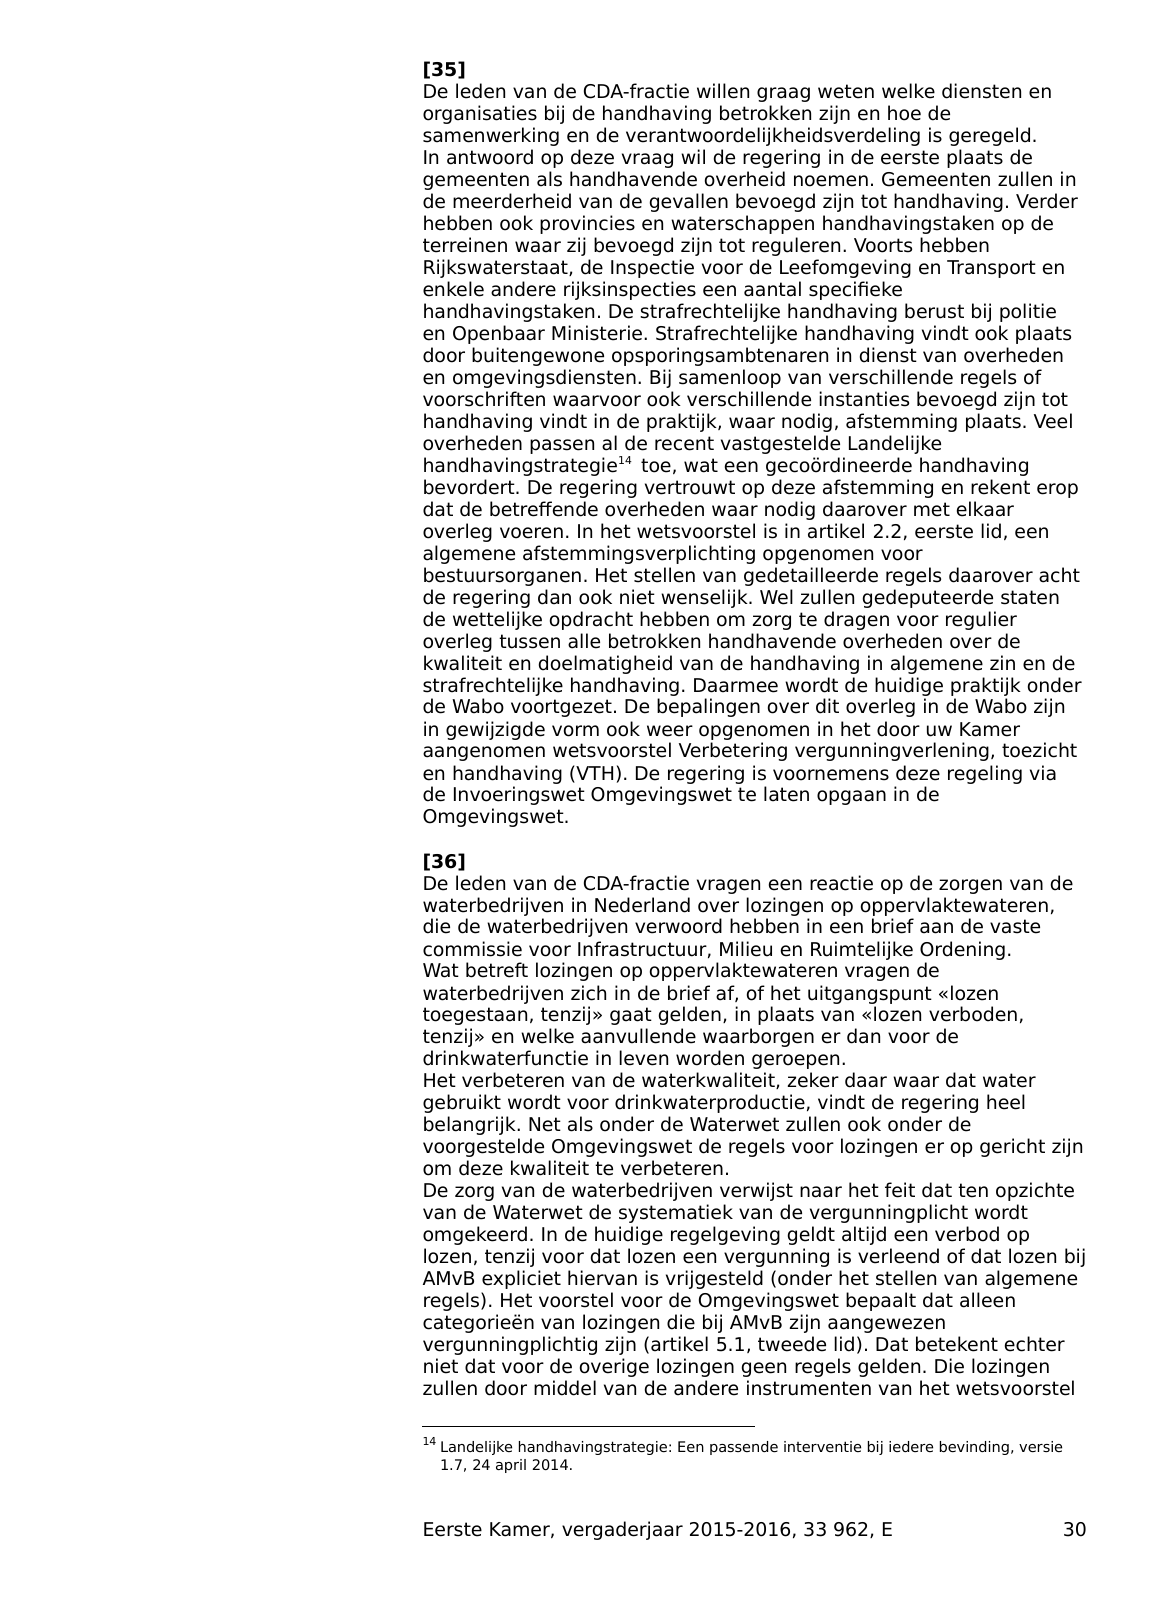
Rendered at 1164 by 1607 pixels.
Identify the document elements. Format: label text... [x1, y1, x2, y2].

text Landelijke handhavingstrategie: Een passende interventie bij iedere bevinding, versie 1.7, 24 april 2014. [422, 1435, 1087, 1474]
text [35] [422, 59, 1087, 81]
text Wat betreft lozingen op oppervlaktewateren vragen de waterbedrijven zich in de brief af, of het uitgangspunt «lozen toegestaan, tenzij» gaat gelden, in plaats van «lozen verboden, tenzij» en welke aanvullende waarborgen er dan voor de drinkwaterfunctie in leven worden geroepen. [422, 960, 1087, 1070]
text De leden van de CDA-fractie vragen een reactie op de zorgen van de waterbedrijven in Nederland over lozingen op oppervlaktewateren, die de waterbedrijven verwoord hebben in een brief aan de vaste commissie voor Infrastructuur, Milieu en Ruimtelijke Ordening. [422, 872, 1087, 960]
text De leden van de CDA-fractie willen graag weten welke diensten en organisaties bij de handhaving betrokken zijn en hoe de samenwerking en de verantwoordelijkheidsverdeling is geregeld. [422, 81, 1087, 147]
text De zorg van de waterbedrijven verwijst naar het feit dat ten opzichte van de Waterwet de systematiek van de vergunningplicht wordt omgekeerd. In de huidige regelgeving geldt altijd een verbod op lozen, tenzij voor dat lozen een vergunning is verleend of dat lozen bij AMvB expliciet hiervan is vrijgesteld (onder het stellen van algemene regels). Het voorstel voor de Omgevingswet bepaalt dat alleen categorieën van lozingen die bij AMvB zijn aangewezen vergunningplichtig zijn (artikel 5.1, tweede lid). Dat betekent echter niet dat voor de overige lozingen geen regels gelden. Die lozingen zullen door middel van de andere instrumenten van het wetsvoorstel [422, 1180, 1087, 1400]
text In antwoord op deze vraag wil de regering in de eerste plaats de gemeenten als handhavende overheid noemen. Gemeenten zullen in de meerderheid van de gevallen bevoegd zijn tot handhaving. Verder hebben ook provincies en waterschappen handhavingstaken op de terreinen waar zij bevoegd zijn tot reguleren. Voorts hebben Rijkswaterstaat, de Inspectie voor de Leefomgeving en Transport en enkele andere rijksinspecties een aantal specifieke handhavingstaken. De strafrechtelijke handhaving berust bij politie en Openbaar Ministerie. Strafrechtelijke handhaving vindt ook plaats door buitengewone opsporingsambtenaren in dienst van overheden en omgevingsdiensten. Bij samenloop van verschillende regels of voorschriften waarvoor ook verschillende instanties bevoegd zijn tot handhaving vindt in de praktijk, waar nodig, afstemming plaats. Veel overheden passen al de recent vastgestelde Landelijke handhavingstrategie toe, wat een gecoördineerde handhaving bevordert. De regering vertrouwt op deze afstemming en rekent erop dat de betreffende overheden waar nodig daarover met elkaar overleg voeren. In het wetsvoorstel is in artikel 2.2, eerste lid, een algemene afstemmingsverplichting opgenomen voor bestuursorganen. Het stellen van gedetailleerde regels daarover acht de regering dan ook niet wenselijk. Wel zullen gedeputeerde staten de wettelijke opdracht hebben om zorg te dragen voor regulier overleg tussen alle betrokken handhavende overheden over de kwaliteit en doelmatigheid van de handhaving in algemene zin en de strafrechtelijke handhaving. Daarmee wordt de huidige praktijk onder de Wabo voortgezet. De bepalingen over dit overleg in de Wabo zijn in gewijzigde vorm ook weer opgenomen in het door uw Kamer aangenomen wetsvoorstel Verbetering vergunningverlening, toezicht en handhaving (VTH). De regering is voornemens deze regeling via de Invoeringswet Omgevingswet te laten opgaan in de Omgevingswet. [422, 147, 1087, 828]
text [36] [422, 851, 1087, 872]
text Het verbeteren van de waterkwaliteit, zeker daar waar dat water gebruikt wordt voor drinkwaterproductie, vindt de regering heel belangrijk. Net als onder de Waterwet zullen ook onder de voorgestelde Omgevingswet de regels voor lozingen er op gericht zijn om deze kwaliteit te verbeteren. [422, 1070, 1087, 1180]
